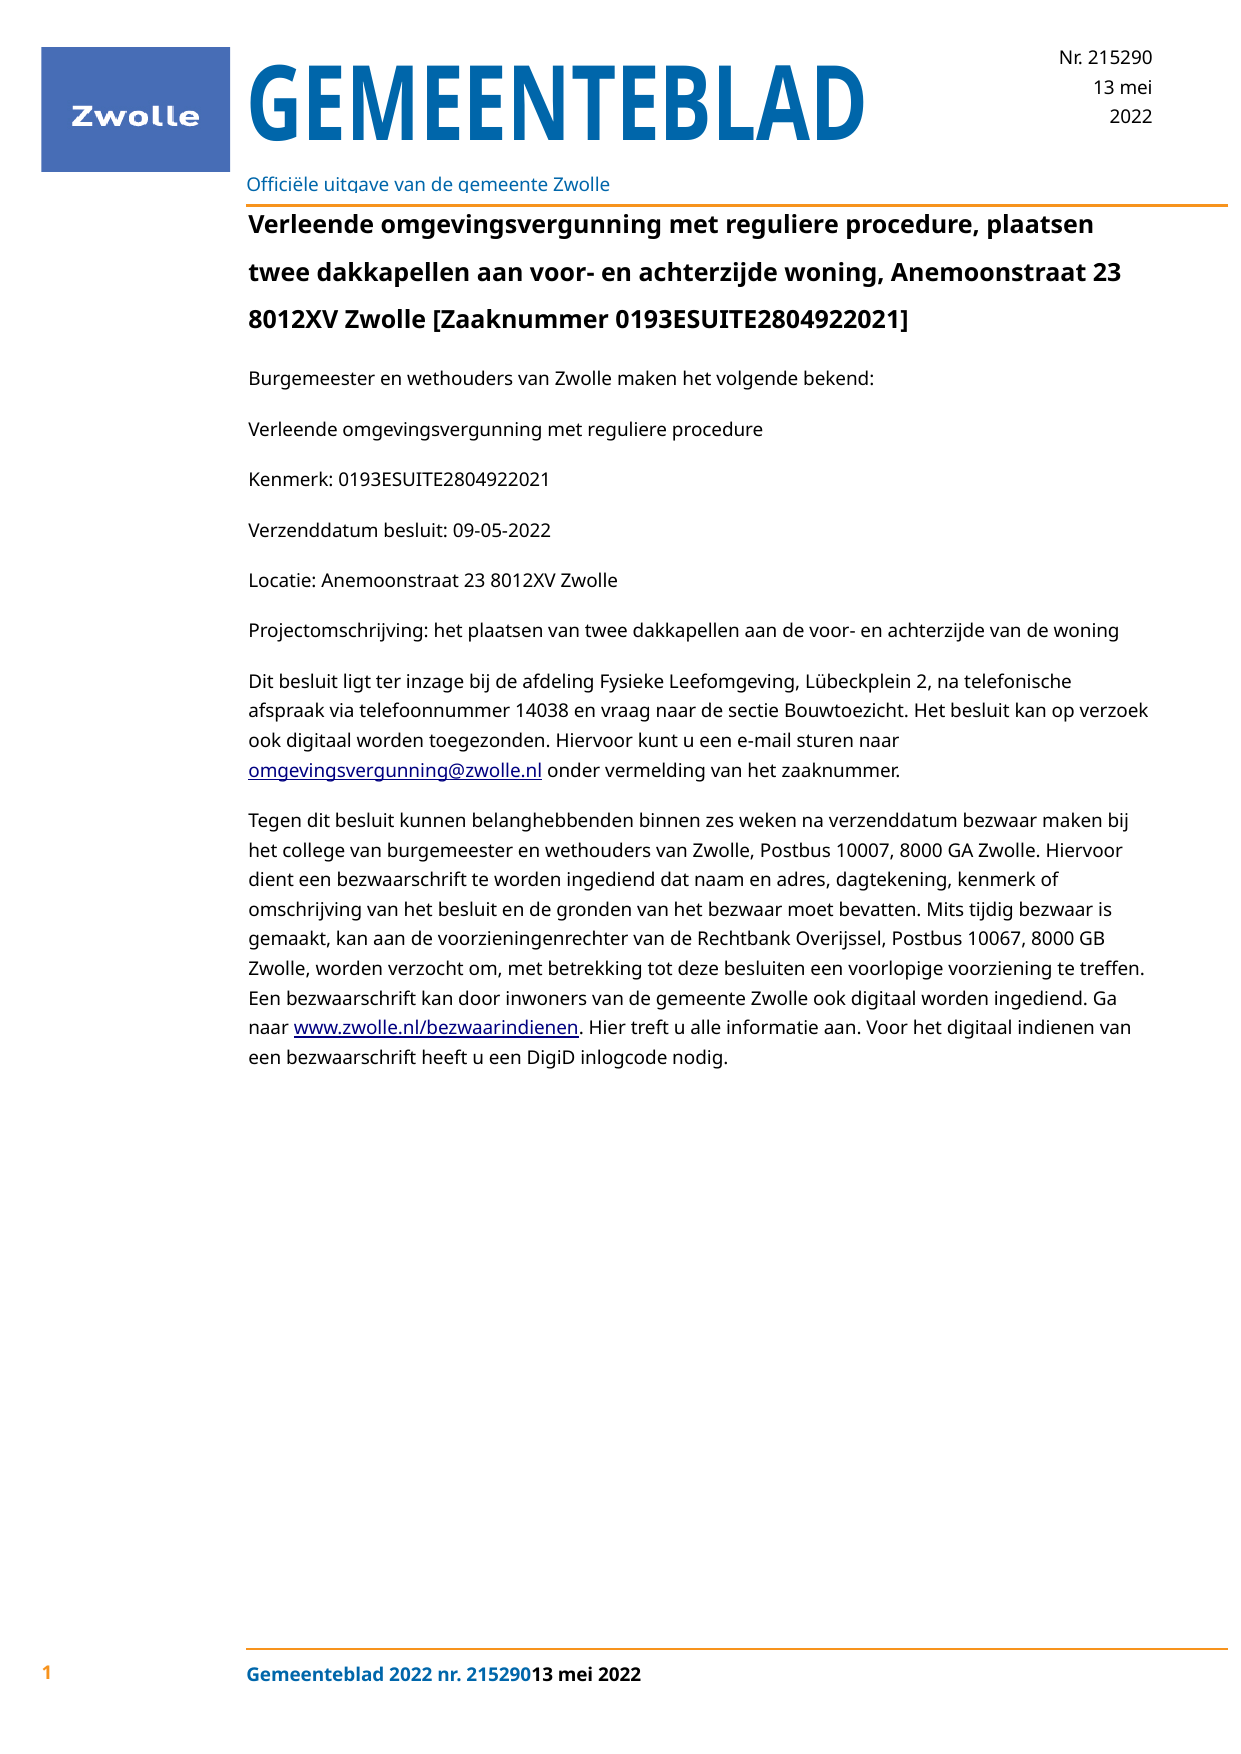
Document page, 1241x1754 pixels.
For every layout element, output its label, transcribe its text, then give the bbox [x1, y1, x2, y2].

text Locatie: Anemoonstraat 23 8012XV Zwolle [248, 567, 1152, 593]
text Verleende omgevingsvergunning met reguliere procedure [248, 416, 1152, 442]
text Projectomschrijving: het plaatsen van twee dakkapellen aan de voor- en achterzijde van de woning [248, 618, 1152, 643]
text Burgemeester en wethouders van Zwolle maken het volgende bekend: [248, 366, 1152, 391]
picture [41, 47, 231, 172]
text Kenmerk: 0193ESUITE2804922021 [248, 466, 1152, 492]
text Verleende omgevingsvergunning met reguliere procedure, plaatsen twee dakkapellen aan voor- en achterzijde woning, Anemoonstraat 23 8012XV Zwolle [Zaaknummer 0193ESUITE2804922021] [248, 207, 1152, 336]
text Verzenddatum besluit: 09-05-2022 [248, 517, 1152, 542]
text Dit besluit ligt ter inzage bij de afdeling Fysieke Leefomgeving, Lübeckplein 2, na telefonische afspraak via telefoonnummer 14038 en vraag naar de sectie Bouwtoezicht. Het besluit kan op verzoek ook digitaal worden toegezonden. Hiervoor kunt u een e-mail sturen naar omgevingsvergunning@zwolle.nl onder vermelding van het zaaknummer. [248, 668, 1152, 782]
text Tegen dit besluit kunnen belanghebbenden binnen zes weken na verzenddatum bezwaar maken bij het college van burgemeester en wethouders van Zwolle, Postbus 10007, 8000 GA Zwolle. Hiervoor dient een bezwaarschrift te worden ingediend dat naam en adres, dagtekening, kenmerk of omschrijving van het besluit en de gronden van het bezwaar moet bevatten. Mits tijdig bezwaar is gemaakt, kan aan de voorzieningenrechter van de Rechtbank Overijssel, Postbus 10067, 8000 GB Zwolle, worden verzocht om, met betrekking tot deze besluiten een voorlopige voorziening te treffen. Een bezwaarschrift kan door inwoners van de gemeente Zwolle ook digitaal worden ingediend. Ga naar www.zwolle.nl/bezwaarindienen. Hier treft u alle informatie aan. Voor het digitaal indienen van een bezwaarschrift heeft u een DigiD inlogcode nodig. [248, 807, 1152, 1069]
